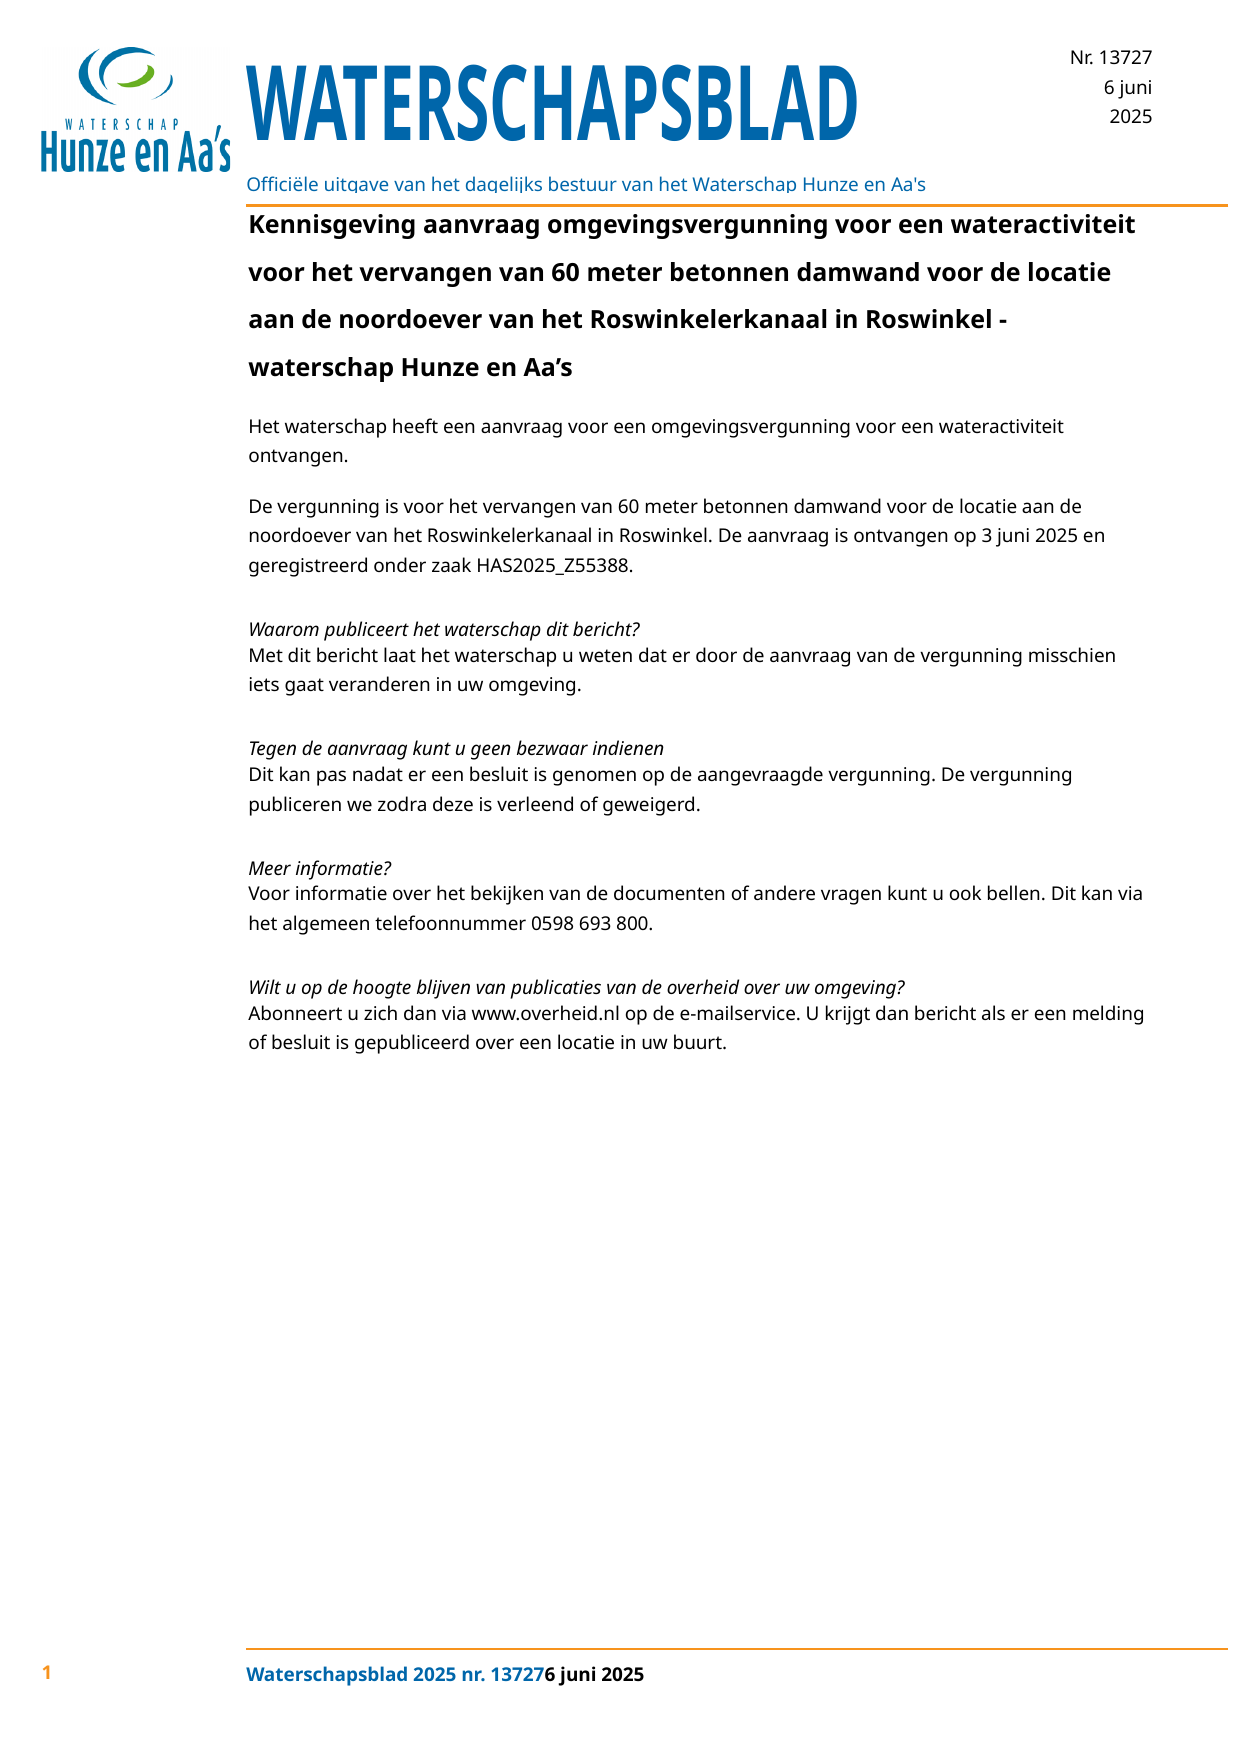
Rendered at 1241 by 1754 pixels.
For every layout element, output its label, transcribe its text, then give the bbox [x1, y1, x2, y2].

picture [41, 47, 231, 172]
text Waarom publiceert het waterschap dit bericht? [248, 616, 1152, 642]
picture [226, 145, 231, 156]
text De vergunning is voor het vervangen van 60 meter betonnen damwand voor de locatie aan de noordoever van het Roswinkelerkanaal in Roswinkel. De aanvraag is ontvangen op 3 juni 2025 en geregistreerd onder zaak HAS2025_Z55388. [248, 493, 1152, 578]
text Dit kan pas nadat er een besluit is genomen op de aangevraagde vergunning. De vergunning publiceren we zodra deze is verleend of geweigerd. [248, 761, 1152, 817]
picture [183, 163, 191, 172]
text Voor informatie over het bekijken van de documenten of andere vragen kunt u ook bellen. Dit kan via het algemeen telefoonnummer 0598 693 800. [248, 881, 1152, 936]
picture [47, 154, 51, 172]
text Het waterschap heeft een aanvraag voor een omgevingsvergunning voor een wateractiviteit ontvangen. [248, 413, 1152, 468]
text Wilt u op de hoogte blijven van publicaties van de overheid over uw omgeving? [248, 974, 1152, 1000]
text Tegen de aanvraag kunt u geen bezwaar indienen [248, 736, 1152, 761]
text Kennisgeving aanvraag omgevingsvergunning voor een wateractiviteit voor het vervangen van 60 meter betonnen damwand voor de locatie aan de noordoever van het Roswinkelerkanaal in Roswinkel - waterschap Hunze en Aa’s [248, 207, 1152, 384]
text Abonneert u zich dan via www.overheid.nl op de e-mailservice. U krijgt dan bericht als er een melding of besluit is gepubliceerd over een locatie in uw buurt. [248, 1000, 1152, 1055]
text Met dit bericht laat het waterschap u weten dat er door de aanvraag van de vergunning misschien iets gaat veranderen in uw omgeving. [248, 642, 1152, 697]
text Meer informatie? [248, 855, 1152, 881]
